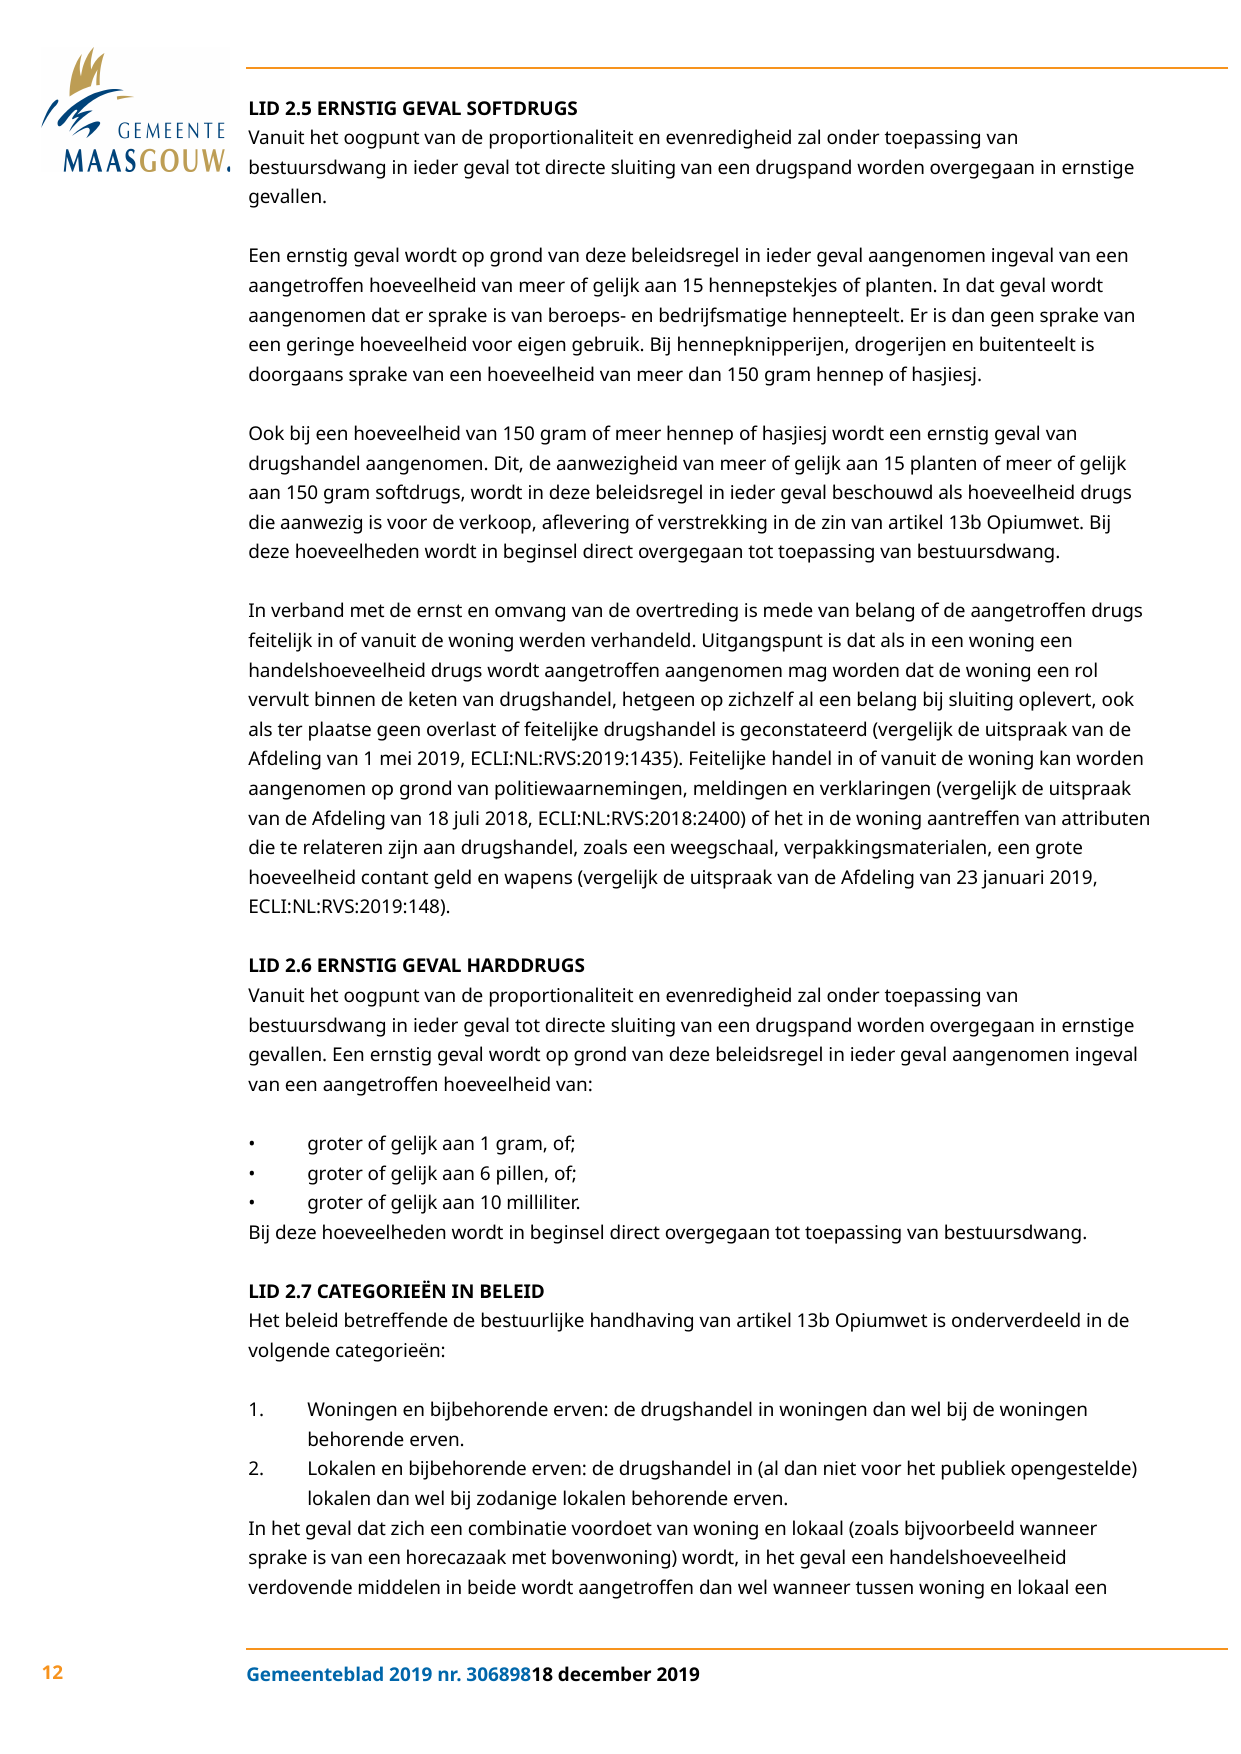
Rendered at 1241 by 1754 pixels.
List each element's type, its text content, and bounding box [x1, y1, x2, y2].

text In verband met de ernst en omvang van de overtreding is mede van belang of de aangetroffen drugs feitelijk in of vanuit de woning werden verhandeld. Uitgangspunt is dat als in een woning een handelshoeveelheid drugs wordt aangetroffen aangenomen mag worden dat de woning een rol vervult binnen de keten van drugshandel, hetgeen op zichzelf al een belang bij sluiting oplevert, ook als ter plaatse geen overlast of feitelijke drugshandel is geconstateerd (vergelijk de uitspraak van de Afdeling van 1 mei 2019, ECLI:NL:RVS:2019:1435). Feitelijke handel in of vanuit de woning kan worden aangenomen op grond van politiewaarnemingen, meldingen en verklaringen (vergelijk de uitspraak van de Afdeling van 18 juli 2018, ECLI:NL:RVS:2018:2400) of het in de woning aantreffen van attributen die te relateren zijn aan drugshandel, zoals een weegschaal, verpakkingsmaterialen, een grote hoeveelheid contant geld en wapens (vergelijk de uitspraak van de Afdeling van 23 januari 2019, ECLI:NL:RVS:2019:148). [248, 598, 1152, 919]
text LID 2.5 ERNSTIG GEVAL SOFTDRUGS [248, 95, 1152, 121]
list Lokalen en bijbehorende erven: de drugshandel in (al dan niet voor het publiek opengestelde) lokalen dan wel bij zodanige lokalen behorende erven. [248, 1456, 1152, 1511]
list groter of gelijk aan 6 pillen, of; [248, 1160, 1152, 1186]
list groter of gelijk aan 10 milliliter. [248, 1189, 1152, 1215]
text Het beleid betreffende de bestuurlijke handhaving van artikel 13b Opiumwet is onderverdeeld in de volgende categorieën: [248, 1308, 1152, 1363]
list Woningen en bijbehorende erven: de drugshandel in woningen dan wel bij de woningen behorende erven. [248, 1396, 1152, 1452]
text LID 2.7 CATEGORIEËN IN BELEID [248, 1278, 1152, 1304]
picture [41, 47, 231, 172]
text Vanuit het oogpunt van de proportionaliteit en evenredigheid zal onder toepassing van bestuursdwang in ieder geval tot directe sluiting van een drugspand worden overgegaan in ernstige gevallen. Een ernstig geval wordt op grond van deze beleidsregel in ieder geval aangenomen ingeval van een aangetroffen hoeveelheid van: [248, 982, 1152, 1097]
text In het geval dat zich een combinatie voordoet van woning en lokaal (zoals bijvoorbeeld wanneer sprake is van een horecazaak met bovenwoning) wordt, in het geval een handelshoeveelheid verdovende middelen in beide wordt aangetroffen dan wel wanneer tussen woning en lokaal een [248, 1515, 1152, 1600]
text Ook bij een hoeveelheid van 150 gram of meer hennep of hasjiesj wordt een ernstig geval van drugshandel aangenomen. Dit, de aanwezigheid van meer of gelijk aan 15 planten of meer of gelijk aan 150 gram softdrugs, wordt in deze beleidsregel in ieder geval beschouwd als hoeveelheid drugs die aanwezig is voor de verkoop, aflevering of verstrekking in de zin van artikel 13b Opiumwet. Bij deze hoeveelheden wordt in beginsel direct overgegaan tot toepassing van bestuursdwang. [248, 420, 1152, 564]
text Een ernstig geval wordt op grond van deze beleidsregel in ieder geval aangenomen ingeval van een aangetroffen hoeveelheid van meer of gelijk aan 15 hennepstekjes of planten. In dat geval wordt aangenomen dat er sprake is van beroeps- en bedrijfsmatige hennepteelt. Er is dan geen sprake van een geringe hoeveelheid voor eigen gebruik. Bij hennepknipperijen, drogerijen en buitenteelt is doorgaans sprake van een hoeveelheid van meer dan 150 gram hennep of hasjiesj. [248, 243, 1152, 387]
list groter of gelijk aan 1 gram, of; [248, 1130, 1152, 1156]
text Bij deze hoeveelheden wordt in beginsel direct overgegaan tot toepassing van bestuursdwang. [248, 1219, 1152, 1245]
text LID 2.6 ERNSTIG GEVAL HARDDRUGS [248, 953, 1152, 978]
text Vanuit het oogpunt van de proportionaliteit en evenredigheid zal onder toepassing van bestuursdwang in ieder geval tot directe sluiting van een drugspand worden overgegaan in ernstige gevallen. [248, 124, 1152, 209]
